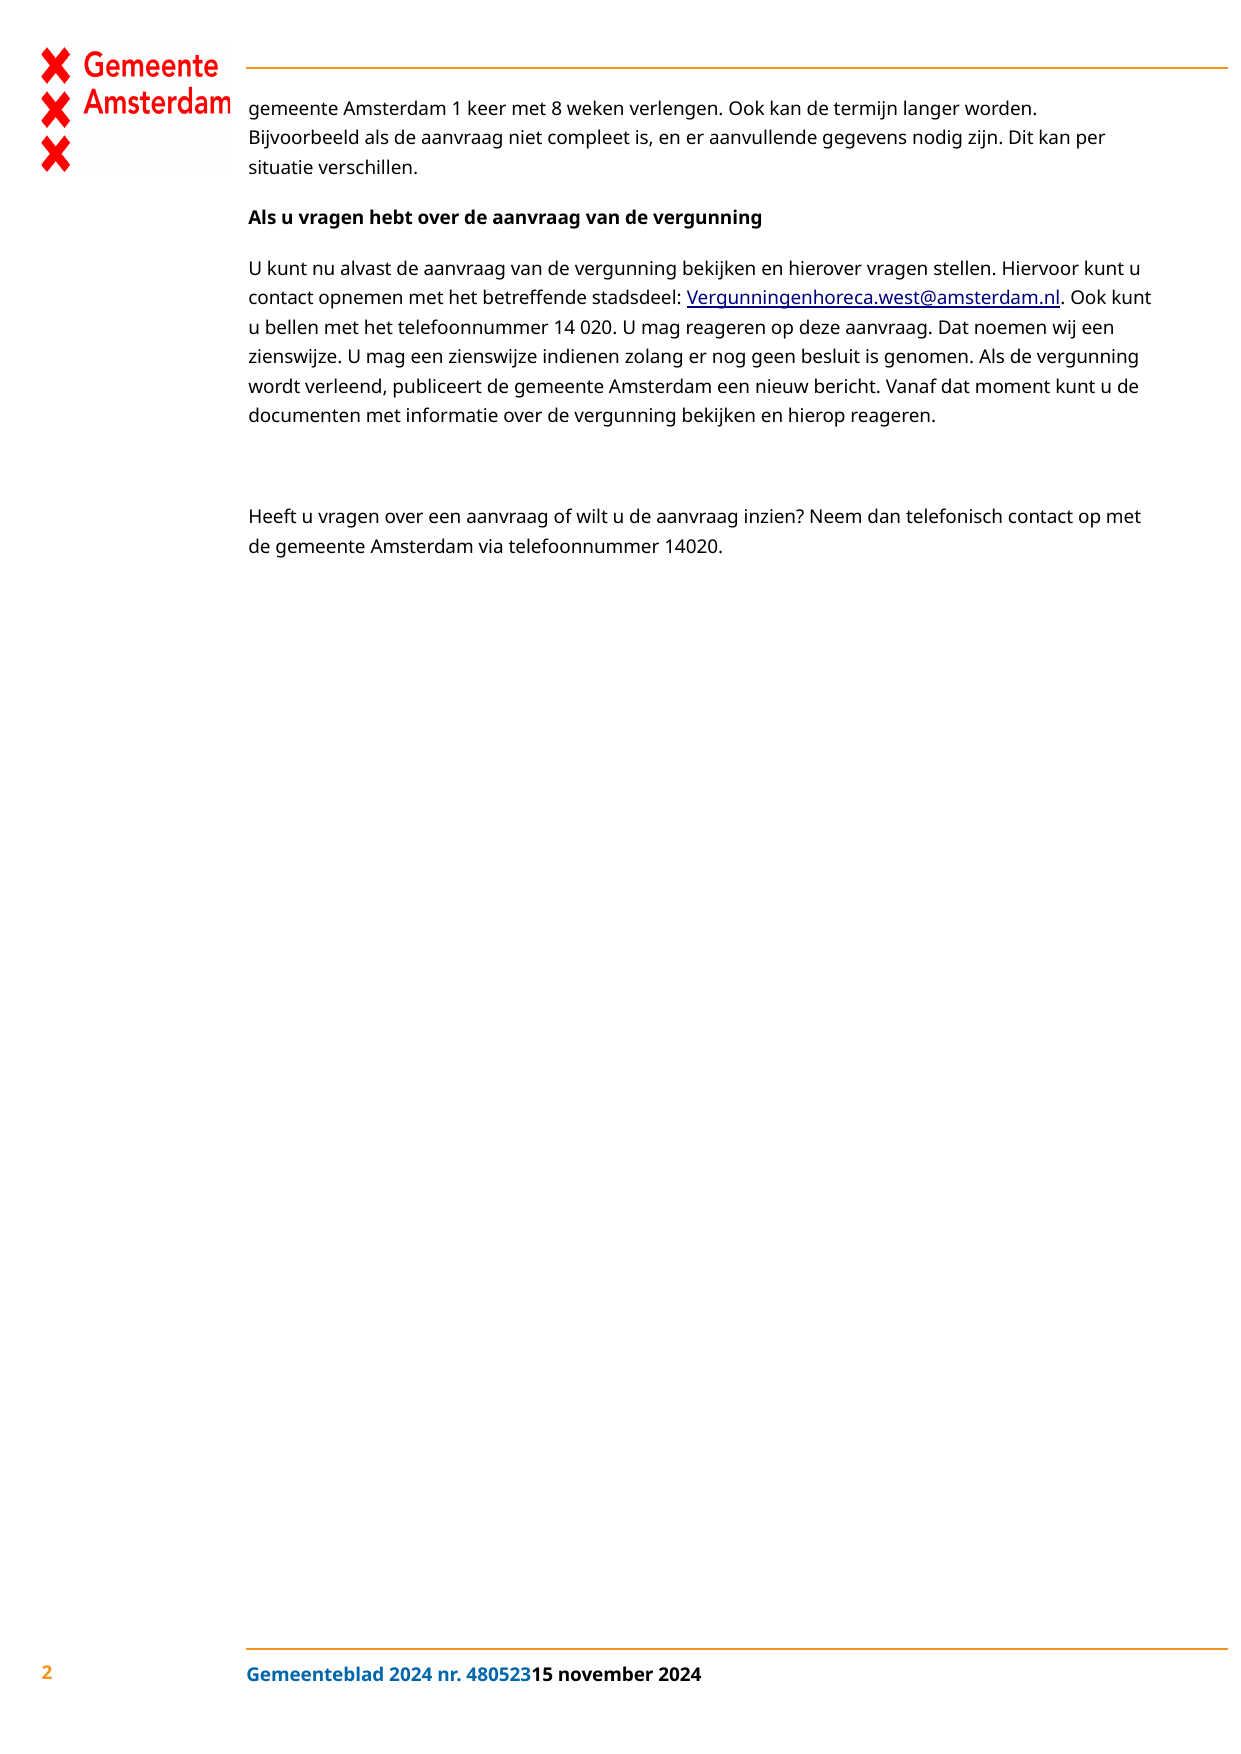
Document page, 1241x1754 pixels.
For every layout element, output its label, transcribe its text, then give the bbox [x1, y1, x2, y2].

text gemeente Amsterdam 1 keer met 8 weken verlengen. Ook kan de termijn langer worden. Bijvoorbeeld als de aanvraag niet compleet is, en er aanvullende gegevens nodig zijn. Dit kan per situatie verschillen. [248, 95, 1152, 180]
text U kunt nu alvast de aanvraag van de vergunning bekijken en hierover vragen stellen. Hiervoor kunt u contact opnemen met het betreffende stadsdeel: Vergunningenhoreca.west@amsterdam.nl. Ook kunt u bellen met het telefoonnummer 14 020. U mag reageren op deze aanvraag. Dat noemen wij een zienswijze. U mag een zienswijze indienen zolang er nog geen besluit is genomen. Als de vergunning wordt verleend, publiceert de gemeente Amsterdam een nieuw bericht. Vanaf dat moment kunt u de documenten met informatie over de vergunning bekijken en hierop reageren. [248, 255, 1152, 428]
text Als u vragen hebt over de aanvraag van de vergunning [248, 204, 1152, 230]
picture [41, 47, 231, 172]
text Heeft u vragen over een aanvraag of wilt u de aanvraag inzien? Neem dan telefonisch contact op met de gemeente Amsterdam via telefoonnummer 14020. [248, 503, 1152, 559]
